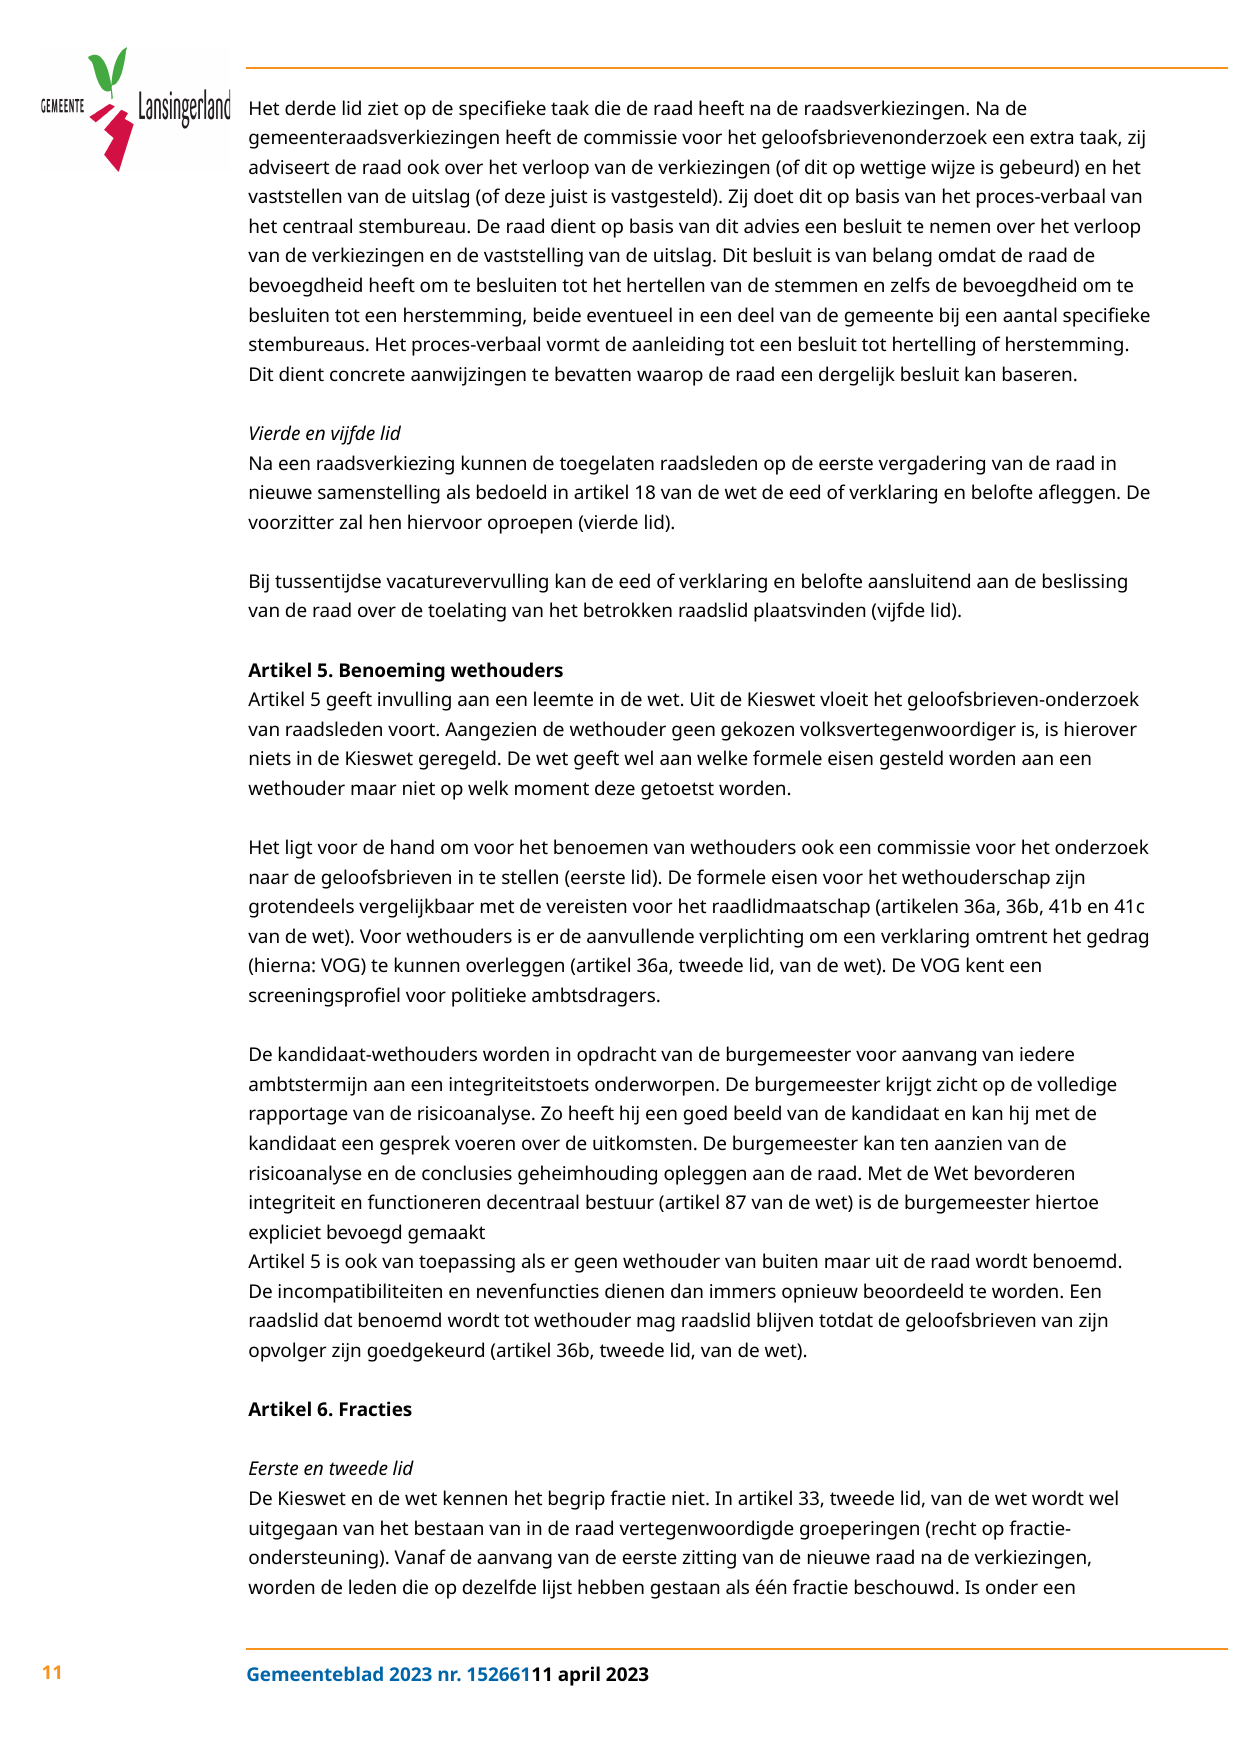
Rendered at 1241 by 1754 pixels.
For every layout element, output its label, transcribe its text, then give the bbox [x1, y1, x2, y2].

text Vierde en vijfde lid [248, 420, 1152, 446]
text De Kieswet en de wet kennen het begrip fractie niet. In artikel 33, tweede lid, van de wet wordt wel uitgegaan van het bestaan van in de raad vertegenwoordigde groeperingen (recht op fractie-ondersteuning). Vanaf de aanvang van de eerste zitting van de nieuwe raad na de verkiezingen, worden de leden die op dezelfde lijst hebben gestaan als één fractie beschouwd. Is onder een [248, 1485, 1152, 1600]
text Artikel 6. Fracties [248, 1396, 1152, 1422]
text Na een raadsverkiezing kunnen de toegelaten raadsleden op de eerste vergadering van de raad in nieuwe samenstelling als bedoeld in artikel 18 van de wet de eed of verklaring en belofte afleggen. De voorzitter zal hen hiervoor oproepen (vierde lid). [248, 450, 1152, 535]
text Artikel 5 geeft invulling aan een leemte in de wet. Uit de Kieswet vloeit het geloofsbrieven-onderzoek van raadsleden voort. Aangezien de wethouder geen gekozen volksvertegenwoordiger is, is hierover niets in de Kieswet geregeld. De wet geeft wel aan welke formele eisen gesteld worden aan een wethouder maar niet op welk moment deze getoetst worden. [248, 686, 1152, 801]
text Het derde lid ziet op de specifieke taak die de raad heeft na de raadsverkiezingen. Na de gemeenteraadsverkiezingen heeft de commissie voor het geloofsbrievenonderzoek een extra taak, zij adviseert de raad ook over het verloop van de verkiezingen (of dit op wettige wijze is gebeurd) en het vaststellen van de uitslag (of deze juist is vastgesteld). Zij doet dit op basis van het proces-verbaal van het centraal stembureau. De raad dient op basis van dit advies een besluit te nemen over het verloop van de verkiezingen en de vaststelling van de uitslag. Dit besluit is van belang omdat de raad de bevoegdheid heeft om te besluiten tot het hertellen van de stemmen en zelfs de bevoegdheid om te besluiten tot een herstemming, beide eventueel in een deel van de gemeente bij een aantal specifieke stembureaus. Het proces-verbaal vormt de aanleiding tot een besluit tot hertelling of herstemming. Dit dient concrete aanwijzingen te bevatten waarop de raad een dergelijk besluit kan baseren. [248, 95, 1152, 387]
text Eerste en tweede lid [248, 1456, 1152, 1481]
text Artikel 5 is ook van toepassing als er geen wethouder van buiten maar uit de raad wordt benoemd. De incompatibiliteiten en nevenfuncties dienen dan immers opnieuw beoordeeld te worden. Een raadslid dat benoemd wordt tot wethouder mag raadslid blijven totdat de geloofsbrieven van zijn opvolger zijn goedgekeurd (artikel 36b, tweede lid, van de wet). [248, 1248, 1152, 1363]
text Bij tussentijdse vacaturevervulling kan de eed of verklaring en belofte aansluitend aan de beslissing van de raad over de toelating van het betrokken raadslid plaatsvinden (vijfde lid). [248, 568, 1152, 623]
text Artikel 5. Benoeming wethouders [248, 657, 1152, 683]
text Het ligt voor de hand om voor het benoemen van wethouders ook een commissie voor het onderzoek naar de geloofsbrieven in te stellen (eerste lid). De formele eisen voor het wethouderschap zijn grotendeels vergelijkbaar met de vereisten voor het raadlidmaatschap (artikelen 36a, 36b, 41b en 41c van de wet). Voor wethouders is er de aanvullende verplichting om een verklaring omtrent het gedrag (hierna: VOG) te kunnen overleggen (artikel 36a, tweede lid, van de wet). De VOG kent een screeningsprofiel voor politieke ambtsdragers. [248, 834, 1152, 1008]
text De kandidaat-wethouders worden in opdracht van de burgemeester voor aanvang van iedere ambtstermijn aan een integriteitstoets onderworpen. De burgemeester krijgt zicht op de volledige rapportage van de risicoanalyse. Zo heeft hij een goed beeld van de kandidaat en kan hij met de kandidaat een gesprek voeren over de uitkomsten. De burgemeester kan ten aanzien van de risicoanalyse en de conclusies geheimhouding opleggen aan de raad. Met de Wet bevorderen integriteit en functioneren decentraal bestuur (artikel 87 van de wet) is de burgemeester hiertoe expliciet bevoegd gemaakt [248, 1041, 1152, 1245]
picture [41, 47, 231, 172]
